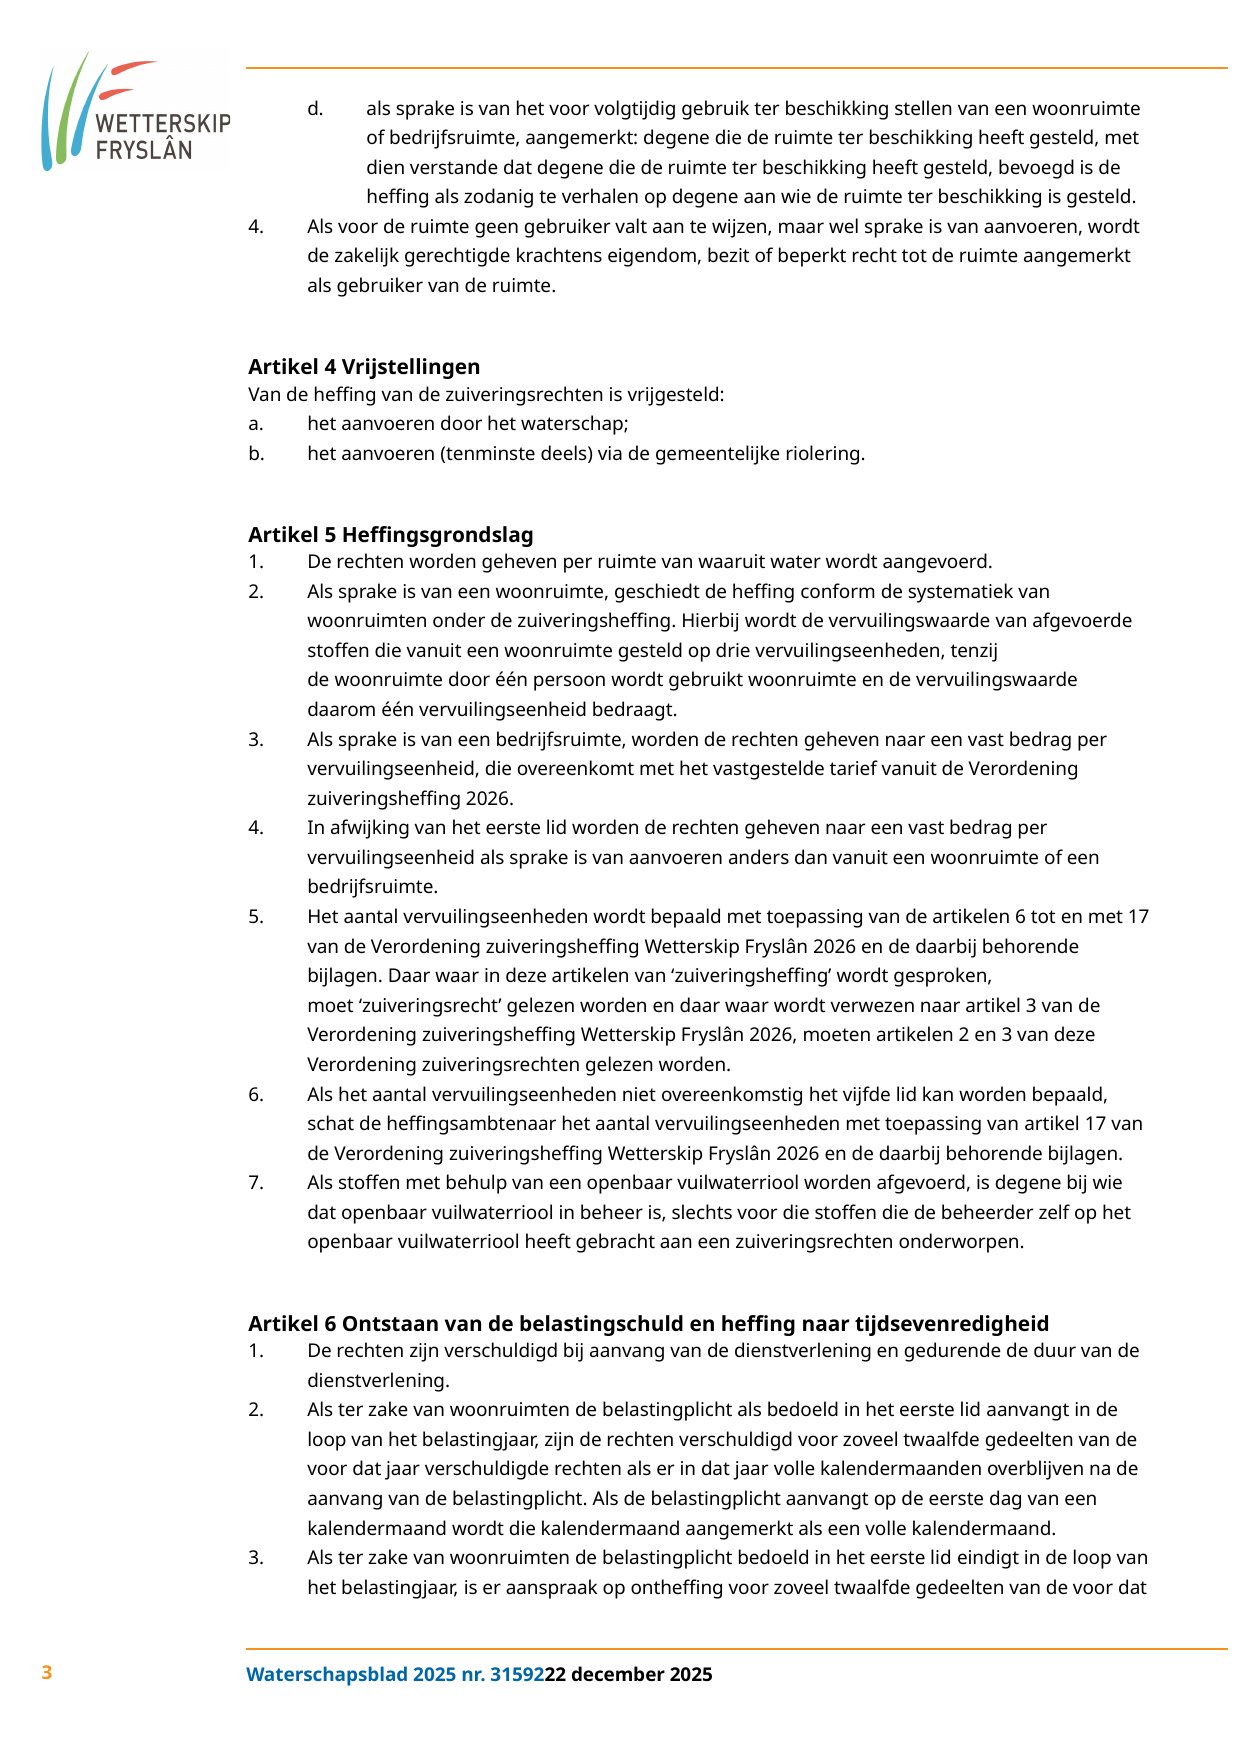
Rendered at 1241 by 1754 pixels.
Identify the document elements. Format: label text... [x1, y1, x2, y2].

list Als ter zake van woonruimten de belastingplicht als bedoeld in het eerste lid aanvangt in de loop van het belastingjaar, zijn de rechten verschuldigd voor zoveel twaalfde gedeelten van de voor dat jaar verschuldigde rechten als er in dat jaar volle kalendermaanden overblijven na de aanvang van de belastingplicht. Als de belastingplicht aanvangt op de eerste dag van een kalendermaand wordt die kalendermaand aangemerkt als een volle kalendermaand. [248, 1396, 1152, 1540]
list Het aantal vervuilingseenheden wordt bepaald met toepassing van de artikelen 6 tot en met 17 van de Verordening zuiveringsheffing Wetterskip Fryslân 2026 en de daarbij behorende bijlagen. Daar waar in deze artikelen van ‘zuiveringsheffing’ wordt gesproken, moet ‘zuiveringsrecht’ gelezen worden en daar waar wordt verwezen naar artikel 3 van de Verordening zuiveringsheffing Wetterskip Fryslân 2026, moeten artikelen 2 en 3 van deze Verordening zuiveringsrechten gelezen worden. [248, 903, 1152, 1077]
text Artikel 6 Ontstaan van de belastingschuld en heffing naar tijdsevenredigheid [248, 1309, 1152, 1337]
list In afwijking van het eerste lid worden de rechten geheven naar een vast bedrag per vervuilingseenheid als sprake is van aanvoeren anders dan vanuit een woonruimte of een bedrijfsruimte. [248, 814, 1152, 899]
list Als ter zake van woonruimten de belastingplicht bedoeld in het eerste lid eindigt in de loop van het belastingjaar, is er aanspraak op ontheffing voor zoveel twaalfde gedeelten van de voor dat [248, 1544, 1152, 1599]
list het aanvoeren door het waterschap; [248, 410, 1152, 436]
text Artikel 4 Vrijstellingen [248, 352, 1152, 381]
list De rechten worden geheven per ruimte van waaruit water wordt aangevoerd. [248, 548, 1152, 574]
list het aanvoeren (tenminste deels) via de gemeentelijke riolering. [248, 440, 1152, 466]
text Van de heffing van de zuiveringsrechten is vrijgesteld: [248, 381, 1152, 406]
list De rechten zijn verschuldigd bij aanvang van de dienstverlening en gedurende de duur van de dienstverlening. [248, 1337, 1152, 1392]
list Als sprake is van een woonruimte, geschiedt de heffing conform de systematiek van woonruimten onder de zuiveringsheffing. Hierbij wordt de vervuilingswaarde van afgevoerde stoffen die vanuit een woonruimte gesteld op drie vervuilingseenheden, tenzij de woonruimte door één persoon wordt gebruikt woonruimte en de vervuilingswaarde daarom één vervuilingseenheid bedraagt. [248, 578, 1152, 722]
list Als sprake is van een bedrijfsruimte, worden de rechten geheven naar een vast bedrag per vervuilingseenheid, die overeenkomt met het vastgestelde tarief vanuit de Verordening zuiveringsheffing 2026. [248, 726, 1152, 811]
list Als stoffen met behulp van een openbaar vuilwaterriool worden afgevoerd, is degene bij wie dat openbaar vuilwaterriool in beheer is, slechts voor die stoffen die de beheerder zelf op het openbaar vuilwaterriool heeft gebracht aan een zuiveringsrechten onderworpen. [248, 1169, 1152, 1254]
list als sprake is van het voor volgtijdig gebruik ter beschikking stellen van een woonruimte of bedrijfsruimte, aangemerkt: degene die de ruimte ter beschikking heeft gesteld, met dien verstande dat degene die de ruimte ter beschikking heeft gesteld, bevoegd is de heffing als zodanig te verhalen op degene aan wie de ruimte ter beschikking is gesteld. [307, 95, 1152, 209]
text Artikel 5 Heffingsgrondslag [248, 520, 1152, 548]
list Als voor de ruimte geen gebruiker valt aan te wijzen, maar wel sprake is van aanvoeren, wordt de zakelijk gerechtigde krachtens eigendom, bezit of beperkt recht tot de ruimte aangemerkt als gebruiker van de ruimte. [248, 213, 1152, 298]
picture [41, 47, 231, 172]
list Als het aantal vervuilingseenheden niet overeenkomstig het vijfde lid kan worden bepaald, schat de heffingsambtenaar het aantal vervuilingseenheden met toepassing van artikel 17 van de Verordening zuiveringsheffing Wetterskip Fryslân 2026 en de daarbij behorende bijlagen. [248, 1081, 1152, 1166]
